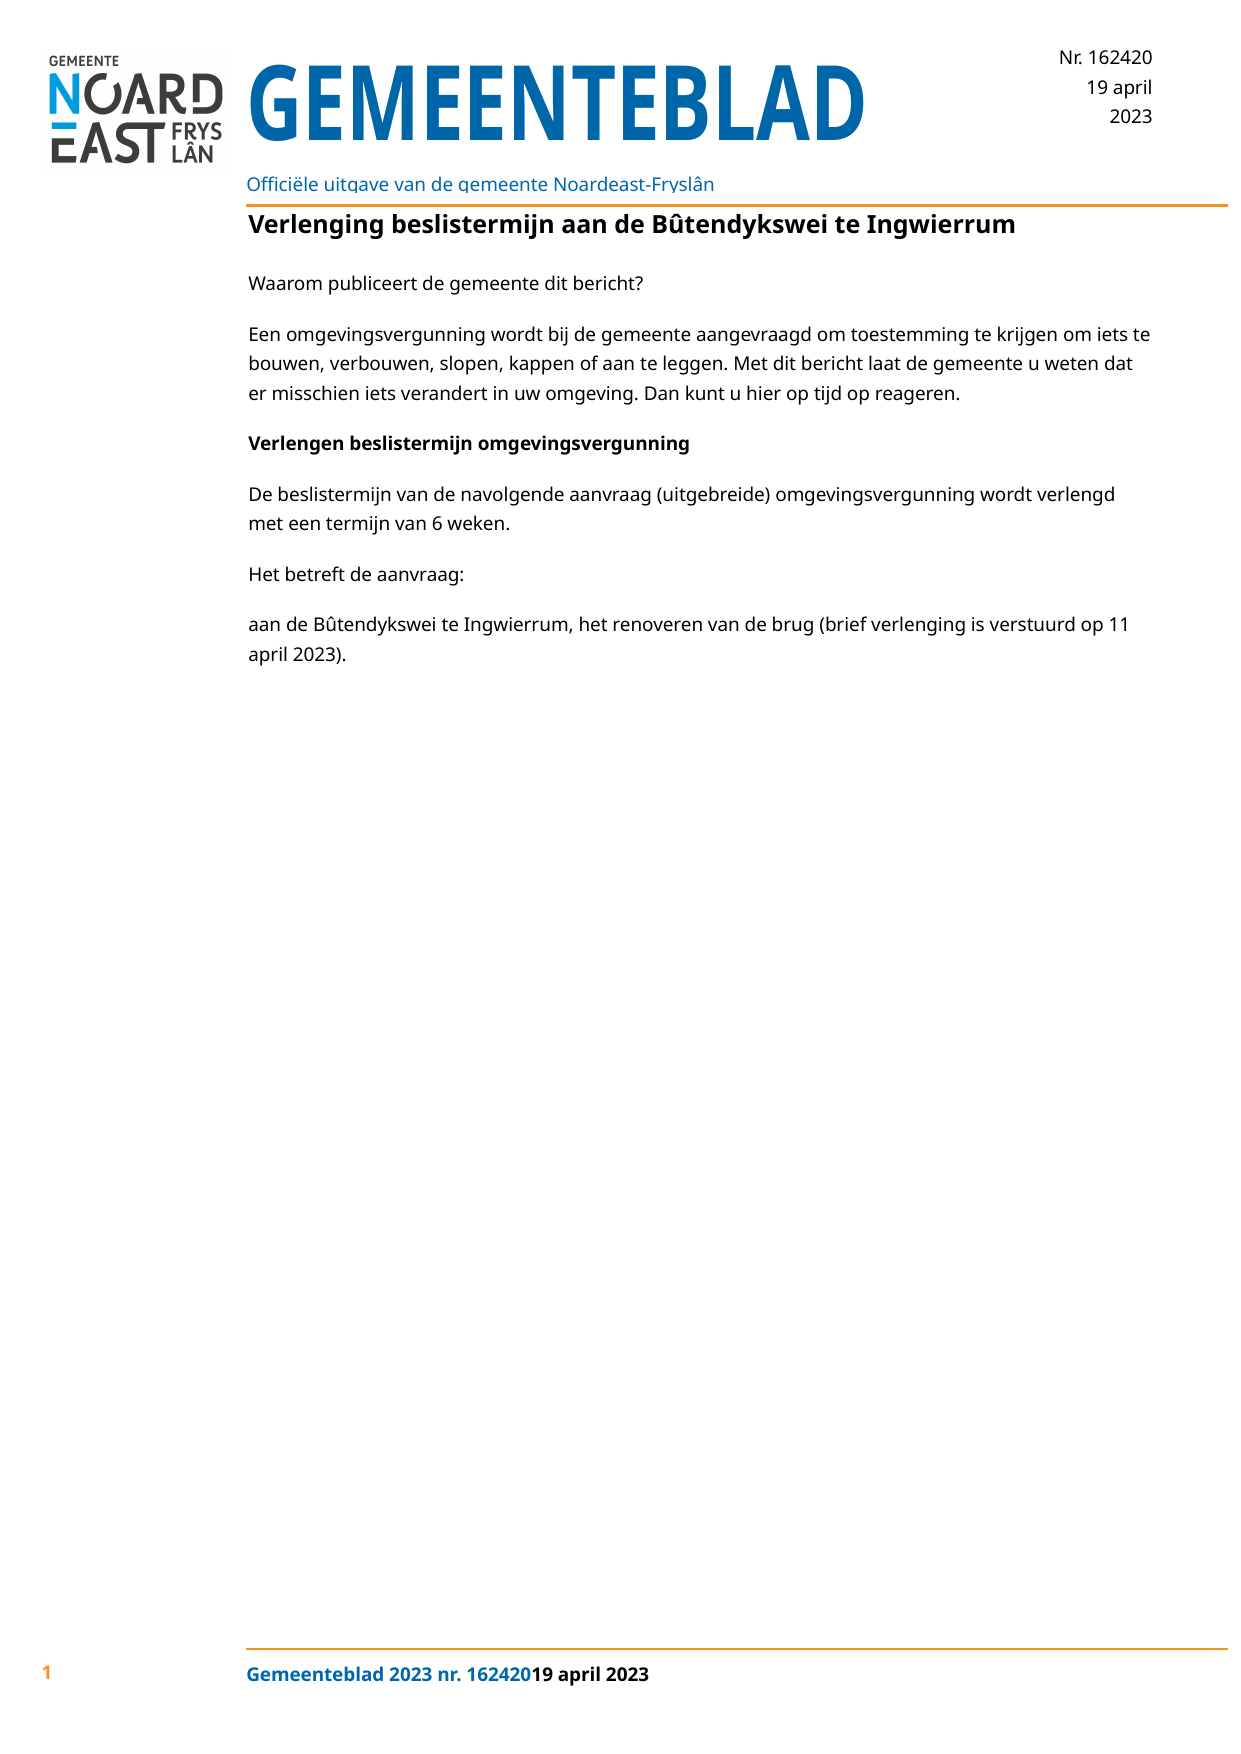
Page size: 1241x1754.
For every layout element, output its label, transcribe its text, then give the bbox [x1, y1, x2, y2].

text aan de Bûtendykswei te Ingwierrum, het renoveren van de brug (brief verlenging is verstuurd op 11 april 2023). [248, 611, 1152, 666]
text De beslistermijn van de navolgende aanvraag (uitgebreide) omgevingsvergunning wordt verlengd met een termijn van 6 weken. [248, 481, 1152, 536]
picture [41, 47, 231, 172]
text Waarom publiceert de gemeente dit bericht? [248, 270, 1152, 296]
text Verlenging beslistermijn aan de Bûtendykswei te Ingwierrum [248, 207, 1152, 241]
text Verlengen beslistermijn omgevingsvergunning [248, 430, 1152, 456]
text Het betreft de aanvraag: [248, 561, 1152, 586]
text Een omgevingsvergunning wordt bij de gemeente aangevraagd om toestemming te krijgen om iets te bouwen, verbouwen, slopen, kappen of aan te leggen. Met dit bericht laat de gemeente u weten dat er misschien iets verandert in uw omgeving. Dan kunt u hier op tijd op reageren. [248, 321, 1152, 406]
